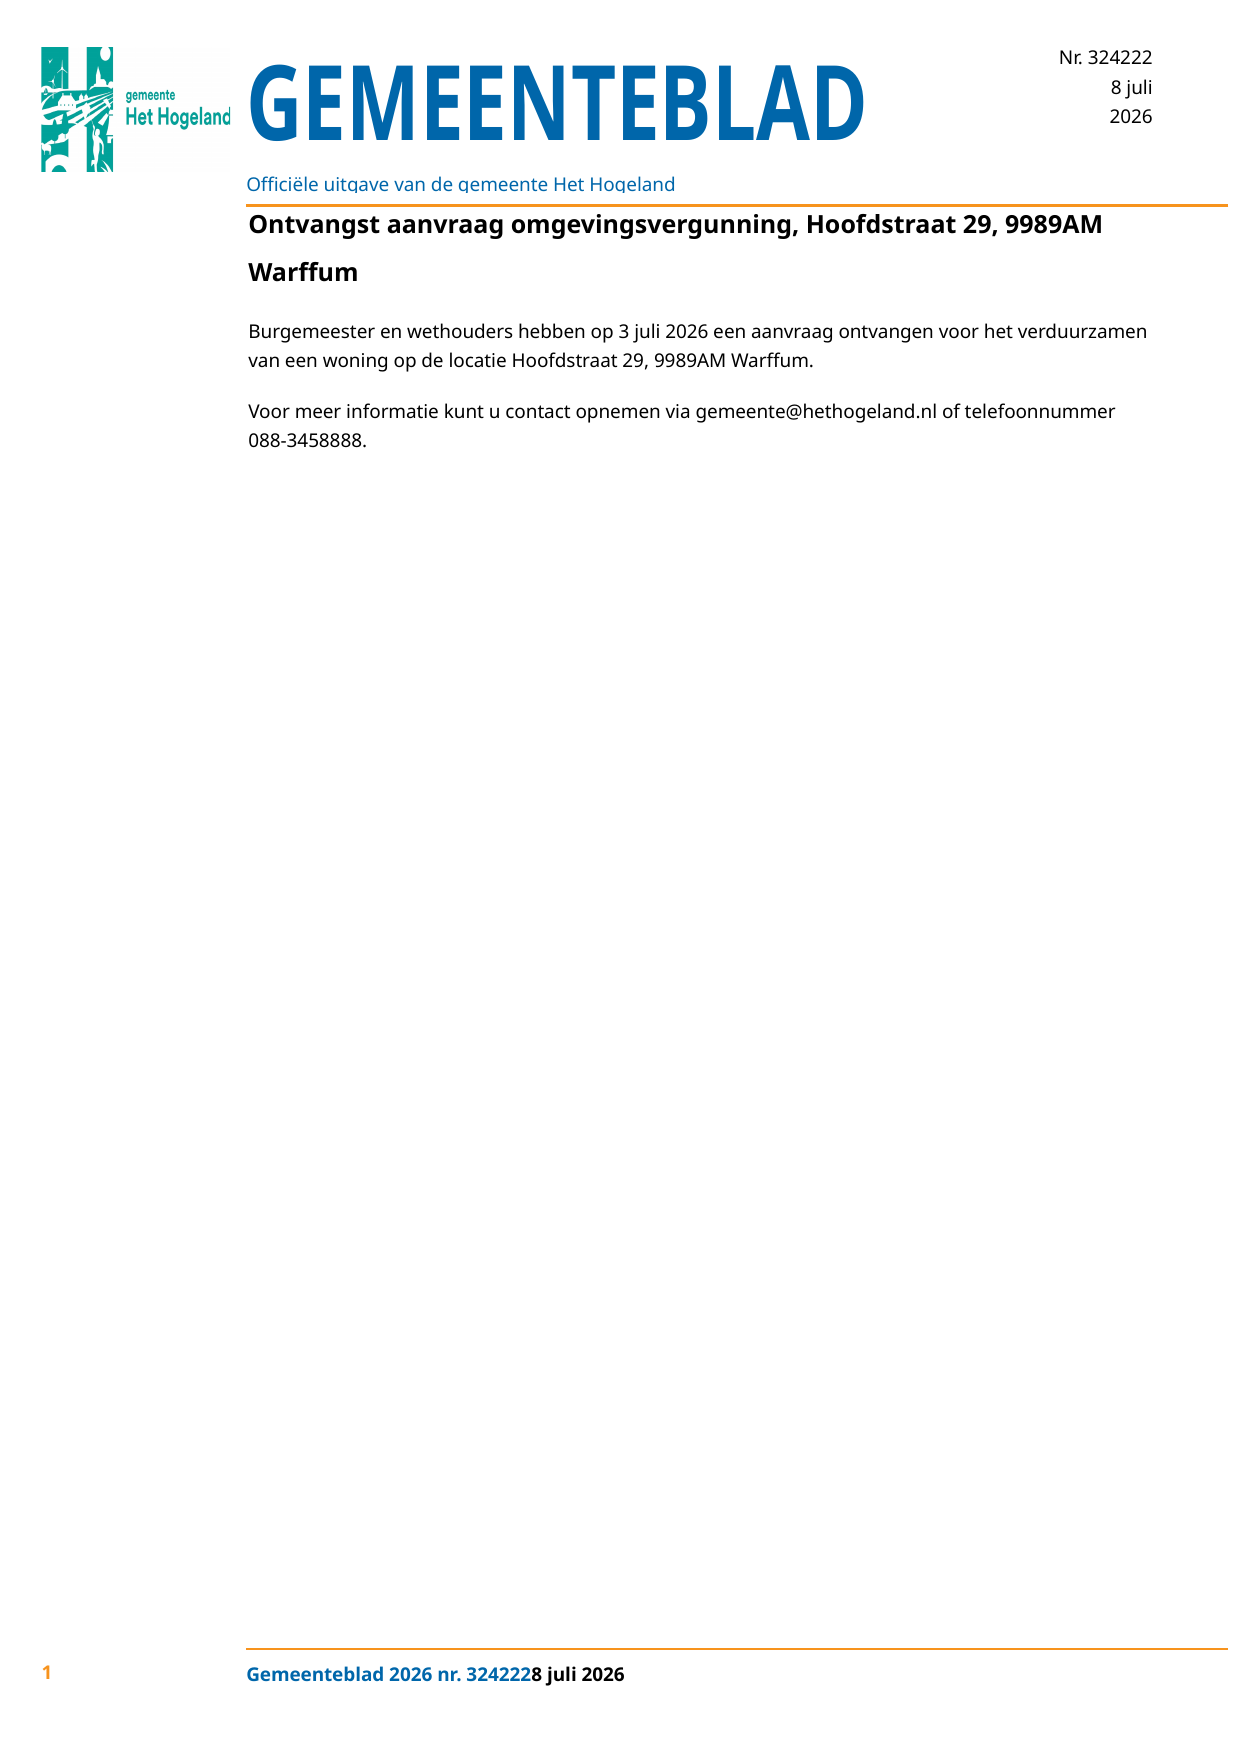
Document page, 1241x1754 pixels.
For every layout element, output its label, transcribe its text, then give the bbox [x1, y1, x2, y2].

text Burgemeester en wethouders hebben op 3 juli 2026 een aanvraag ontvangen voor het verduurzamen van een woning op de locatie Hoofdstraat 29, 9989AM Warffum. [248, 318, 1152, 373]
text Voor meer informatie kunt u contact opnemen via gemeente@hethogeland.nl of telefoonnummer 088-3458888. [248, 398, 1152, 453]
picture [41, 47, 231, 172]
text Ontvangst aanvraag omgevingsvergunning, Hoofdstraat 29, 9989AM Warffum [248, 207, 1152, 288]
